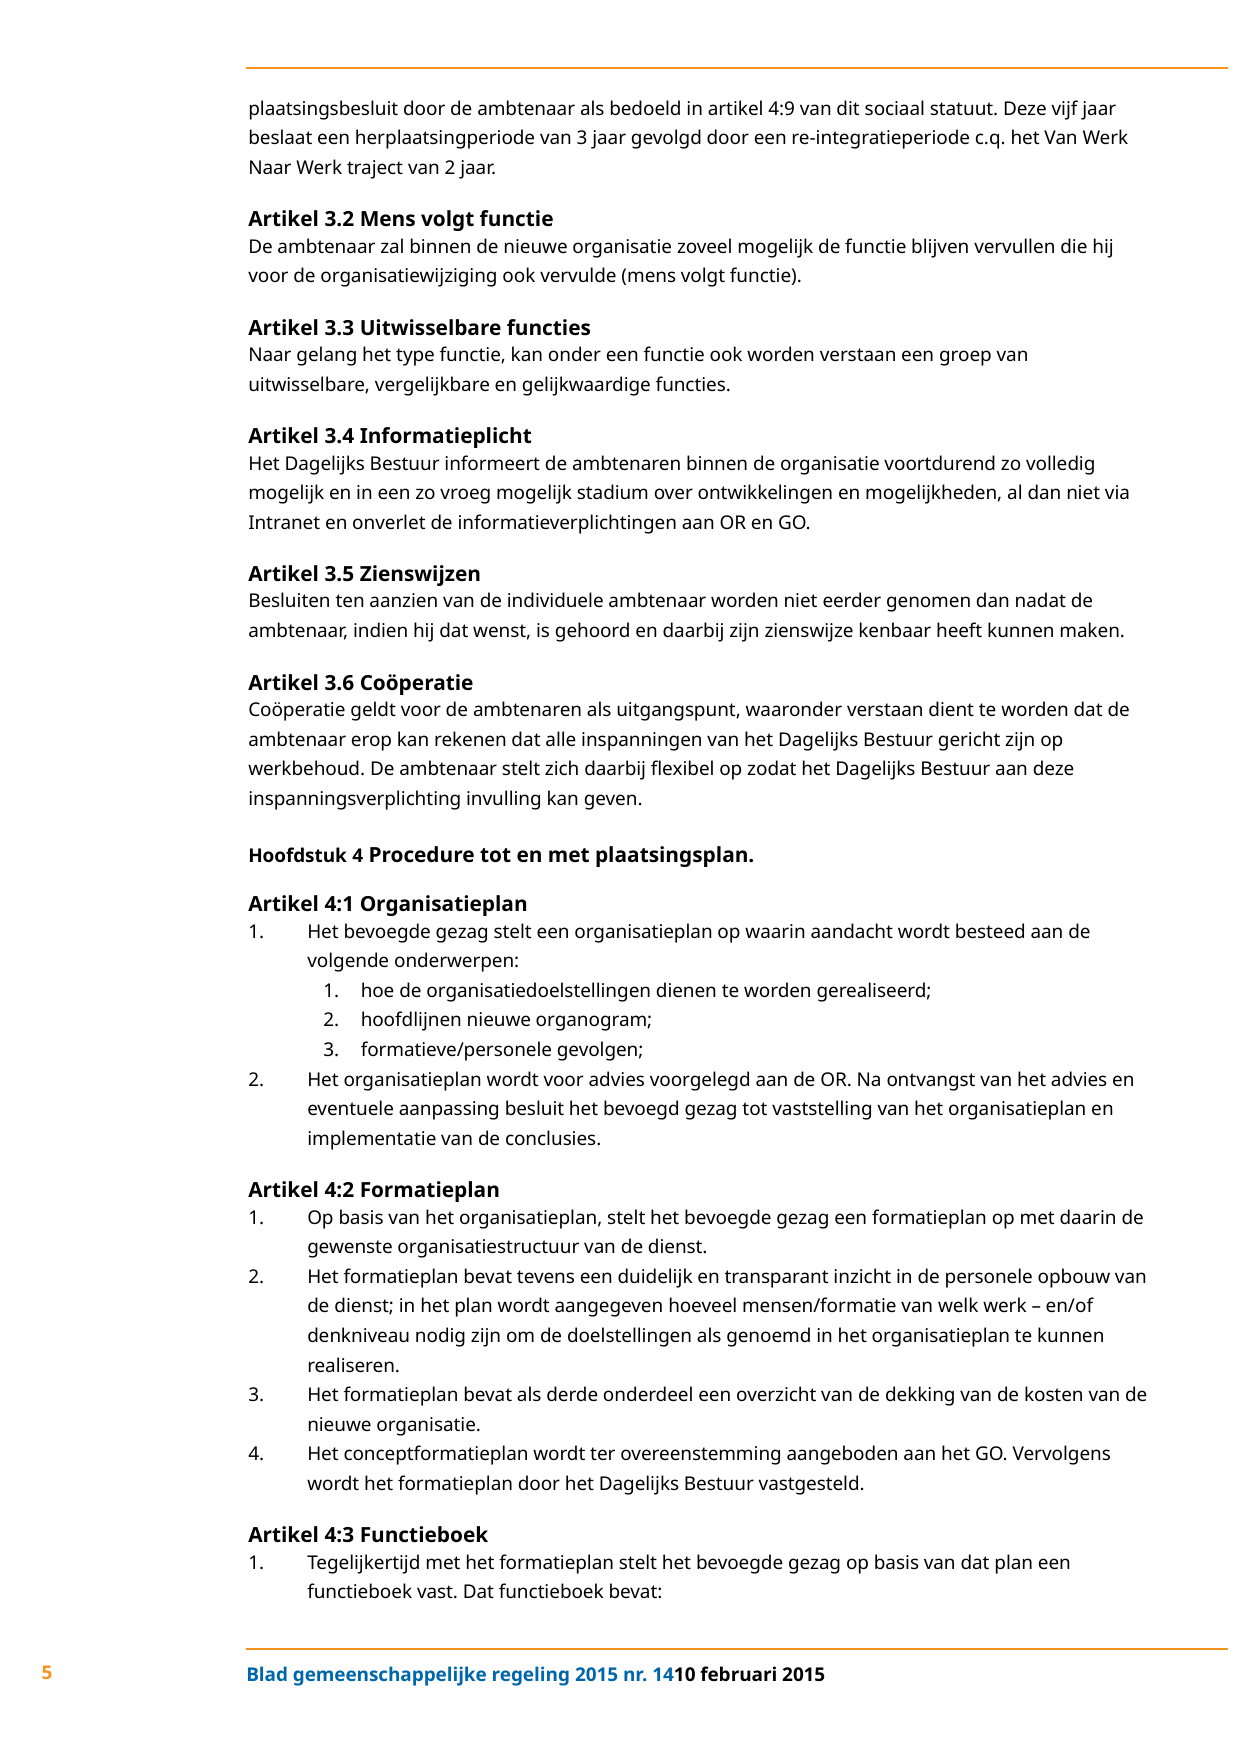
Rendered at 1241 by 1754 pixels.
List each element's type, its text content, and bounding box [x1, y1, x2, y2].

text Artikel 3.5 Zienswijzen [248, 559, 1152, 588]
text Het Dagelijks Bestuur informeert de ambtenaren binnen de organisatie voortdurend zo volledig mogelijk en in een zo vroeg mogelijk stadium over ontwikkelingen en mogelijkheden, al dan niet via Intranet en onverlet de informatieverplichtingen aan OR en GO. [248, 450, 1152, 534]
text De ambtenaar zal binnen de nieuwe organisatie zoveel mogelijk de functie blijven vervullen die hij voor de organisatiewijziging ook vervulde (mens volgt functie). [248, 233, 1152, 288]
list Het organisatieplan wordt voor advies voorgelegd aan de OR. Na ontvangst van het advies en eventuele aanpassing besluit het bevoegd gezag tot vaststelling van het organisatieplan en implementatie van de conclusies. [248, 1066, 1152, 1151]
text Artikel 4:2 Formatieplan [248, 1175, 1152, 1204]
text Artikel 3.3 Uitwisselbare functies [248, 313, 1152, 341]
list Het conceptformatieplan wordt ter overeenstemming aangeboden aan het GO. Vervolgens wordt het formatieplan door het Dagelijks Bestuur vastgesteld. [248, 1441, 1152, 1496]
text Naar gelang het type functie, kan onder een functie ook worden verstaan een groep van uitwisselbare, vergelijkbare en gelijkwaardige functies. [248, 341, 1152, 397]
text Artikel 4:1 Organisatieplan [248, 889, 1152, 918]
list Het formatieplan bevat tevens een duidelijk en transparant inzicht in de personele opbouw van de dienst; in het plan wordt aangegeven hoeveel mensen/formatie van welk werk – en/of denkniveau nodig zijn om de doelstellingen als genoemd in het organisatieplan te kunnen realiseren. [248, 1263, 1152, 1377]
list Het formatieplan bevat als derde onderdeel een overzicht van de dekking van de kosten van de nieuwe organisatie. [248, 1381, 1152, 1437]
list hoe de organisatiedoelstellingen dienen te worden gerealiseerd; [323, 977, 1152, 1003]
text plaatsingsbesluit door de ambtenaar als bedoeld in artikel 4:9 van dit sociaal statuut. Deze vijf jaar beslaat een herplaatsingperiode van 3 jaar gevolgd door een re-integratieperiode c.q. het Van Werk Naar Werk traject van 2 jaar. [248, 95, 1152, 180]
picture [41, 47, 231, 172]
text Artikel 3.2 Mens volgt functie [248, 204, 1152, 233]
list formatieve/personele gevolgen; [323, 1036, 1152, 1062]
text Artikel 3.6 Coöperatie [248, 668, 1152, 696]
text Coöperatie geldt voor de ambtenaren als uitgangspunt, waaronder verstaan dient te worden dat de ambtenaar erop kan rekenen dat alle inspanningen van het Dagelijks Bestuur gericht zijn op werkbehoud. De ambtenaar stelt zich daarbij flexibel op zodat het Dagelijks Bestuur aan deze inspanningsverplichting invulling kan geven. [248, 696, 1152, 811]
text Artikel 4:3 Functieboek [248, 1521, 1152, 1549]
text Besluiten ten aanzien van de individuele ambtenaar worden niet eerder genomen dan nadat de ambtenaar, indien hij dat wenst, is gehoord en daarbij zijn zienswijze kenbaar heeft kunnen maken. [248, 588, 1152, 643]
list Tegelijkertijd met het formatieplan stelt het bevoegde gezag op basis van dat plan een functieboek vast. Dat functieboek bevat: [248, 1549, 1152, 1604]
text Artikel 3.4 Informatieplicht [248, 421, 1152, 450]
text Hoofdstuk 4 Procedure tot en met plaatsingsplan. [248, 840, 1152, 869]
list hoofdlijnen nieuwe organogram; [323, 1007, 1152, 1032]
list Op basis van het organisatieplan, stelt het bevoegde gezag een formatieplan op met daarin de gewenste organisatiestructuur van de dienst. [248, 1204, 1152, 1259]
list Het bevoegde gezag stelt een organisatieplan op waarin aandacht wordt besteed aan de volgende onderwerpen: [248, 918, 1152, 973]
